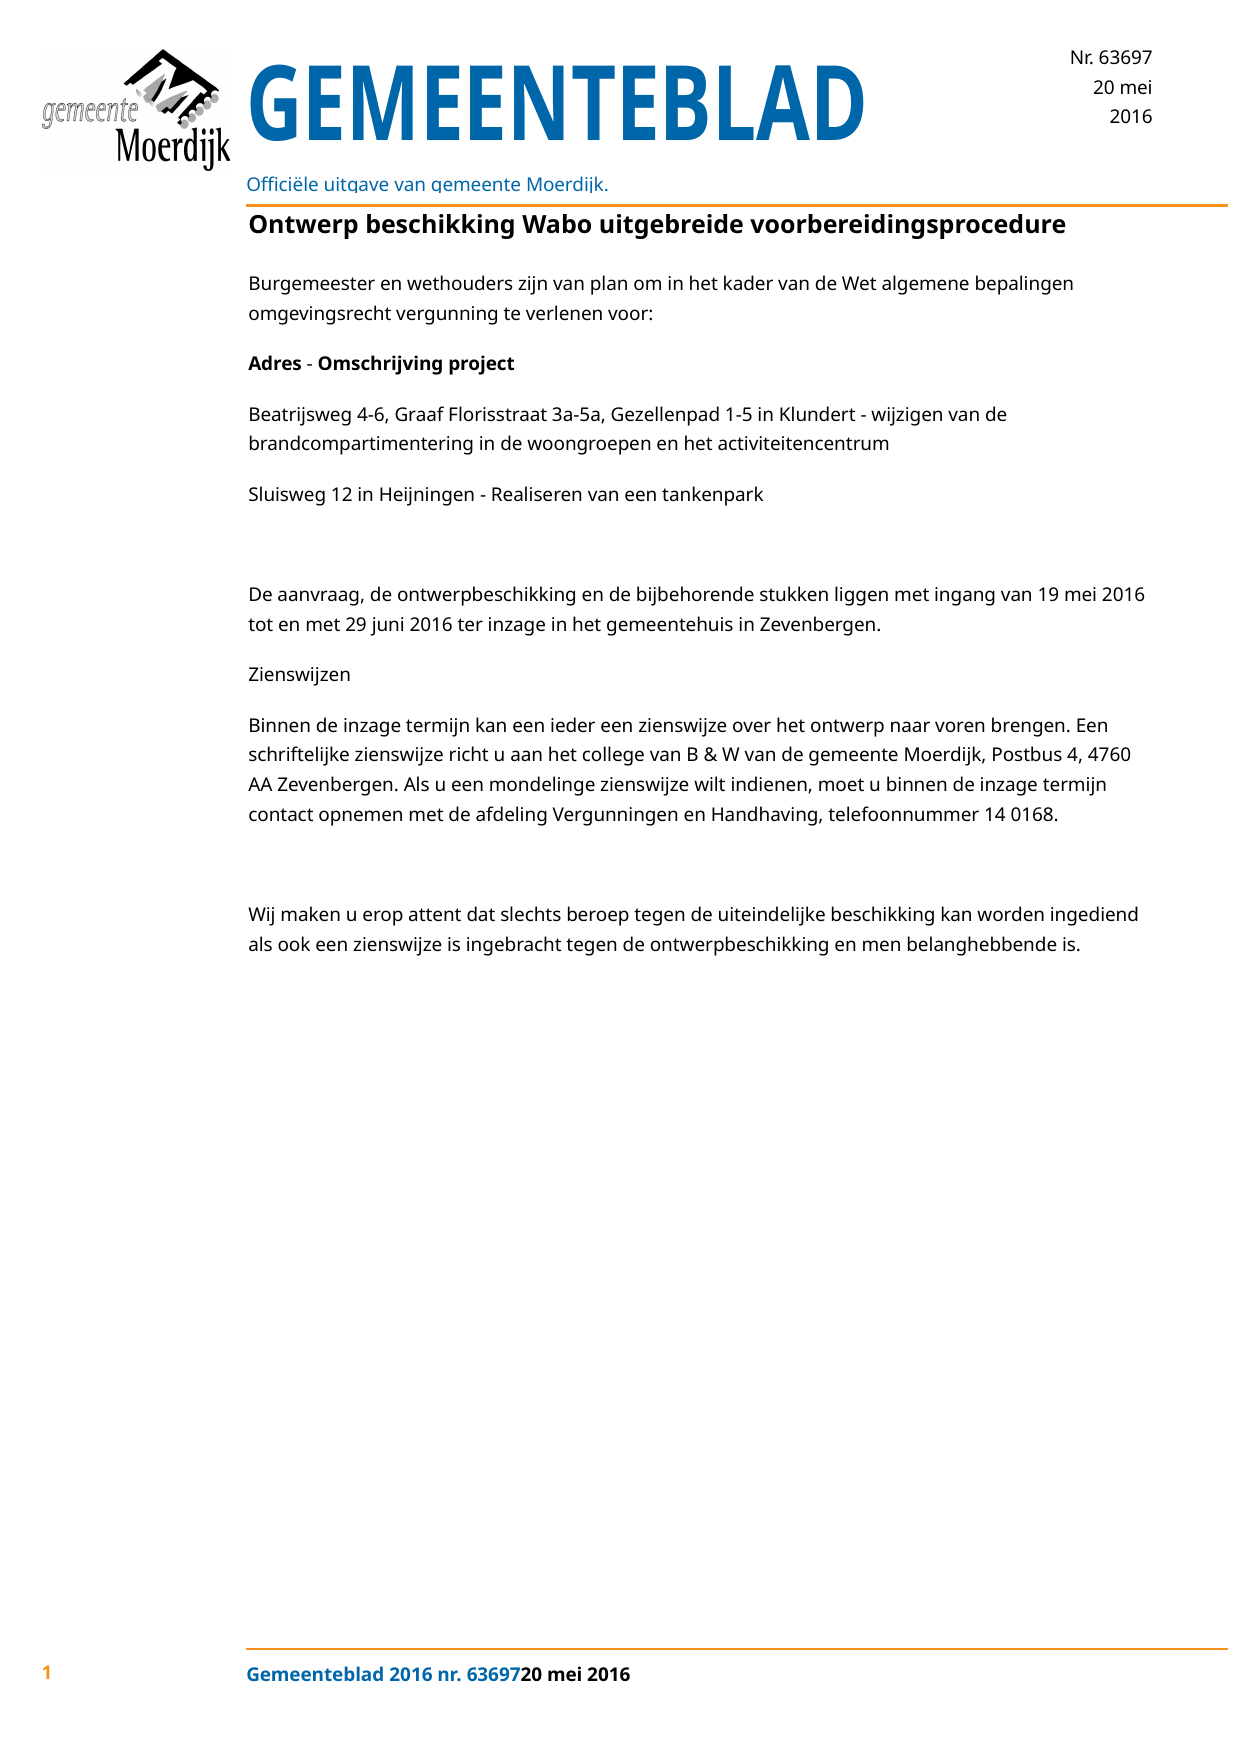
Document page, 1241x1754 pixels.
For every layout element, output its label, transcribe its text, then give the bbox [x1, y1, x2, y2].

text Zienswijzen [248, 662, 1152, 687]
text De aanvraag, de ontwerpbeschikking en de bijbehorende stukken liggen met ingang van 19 mei 2016 tot en met 29 juni 2016 ter inzage in het gemeentehuis in Zevenbergen. [248, 582, 1152, 637]
text Adres - Omschrijving project [248, 350, 1152, 376]
text Ontwerp beschikking Wabo uitgebreide voorbereidingsprocedure [248, 207, 1152, 241]
picture [41, 47, 231, 172]
text Beatrijsweg 4-6, Graaf Florisstraat 3a-5a, Gezellenpad 1-5 in Klundert - wijzigen van de brandcompartimentering in de woongroepen en het activiteitencentrum [248, 401, 1152, 456]
text Sluisweg 12 in Heijningen - Realiseren van een tankenpark [248, 481, 1152, 506]
text Wij maken u erop attent dat slechts beroep tegen de uiteindelijke beschikking kan worden ingediend als ook een zienswijze is ingebracht tegen de ontwerpbeschikking en men belanghebbende is. [248, 902, 1152, 957]
text Binnen de inzage termijn kan een ieder een zienswijze over het ontwerp naar voren brengen. Een schriftelijke zienswijze richt u aan het college van B & W van de gemeente Moerdijk, Postbus 4, 4760 AA Zevenbergen. Als u een mondelinge zienswijze wilt indienen, moet u binnen de inzage termijn contact opnemen met de afdeling Vergunningen en Handhaving, telefoonnummer 14 0168. [248, 712, 1152, 826]
text Burgemeester en wethouders zijn van plan om in het kader van de Wet algemene bepalingen omgevingsrecht vergunning te verlenen voor: [248, 270, 1152, 326]
